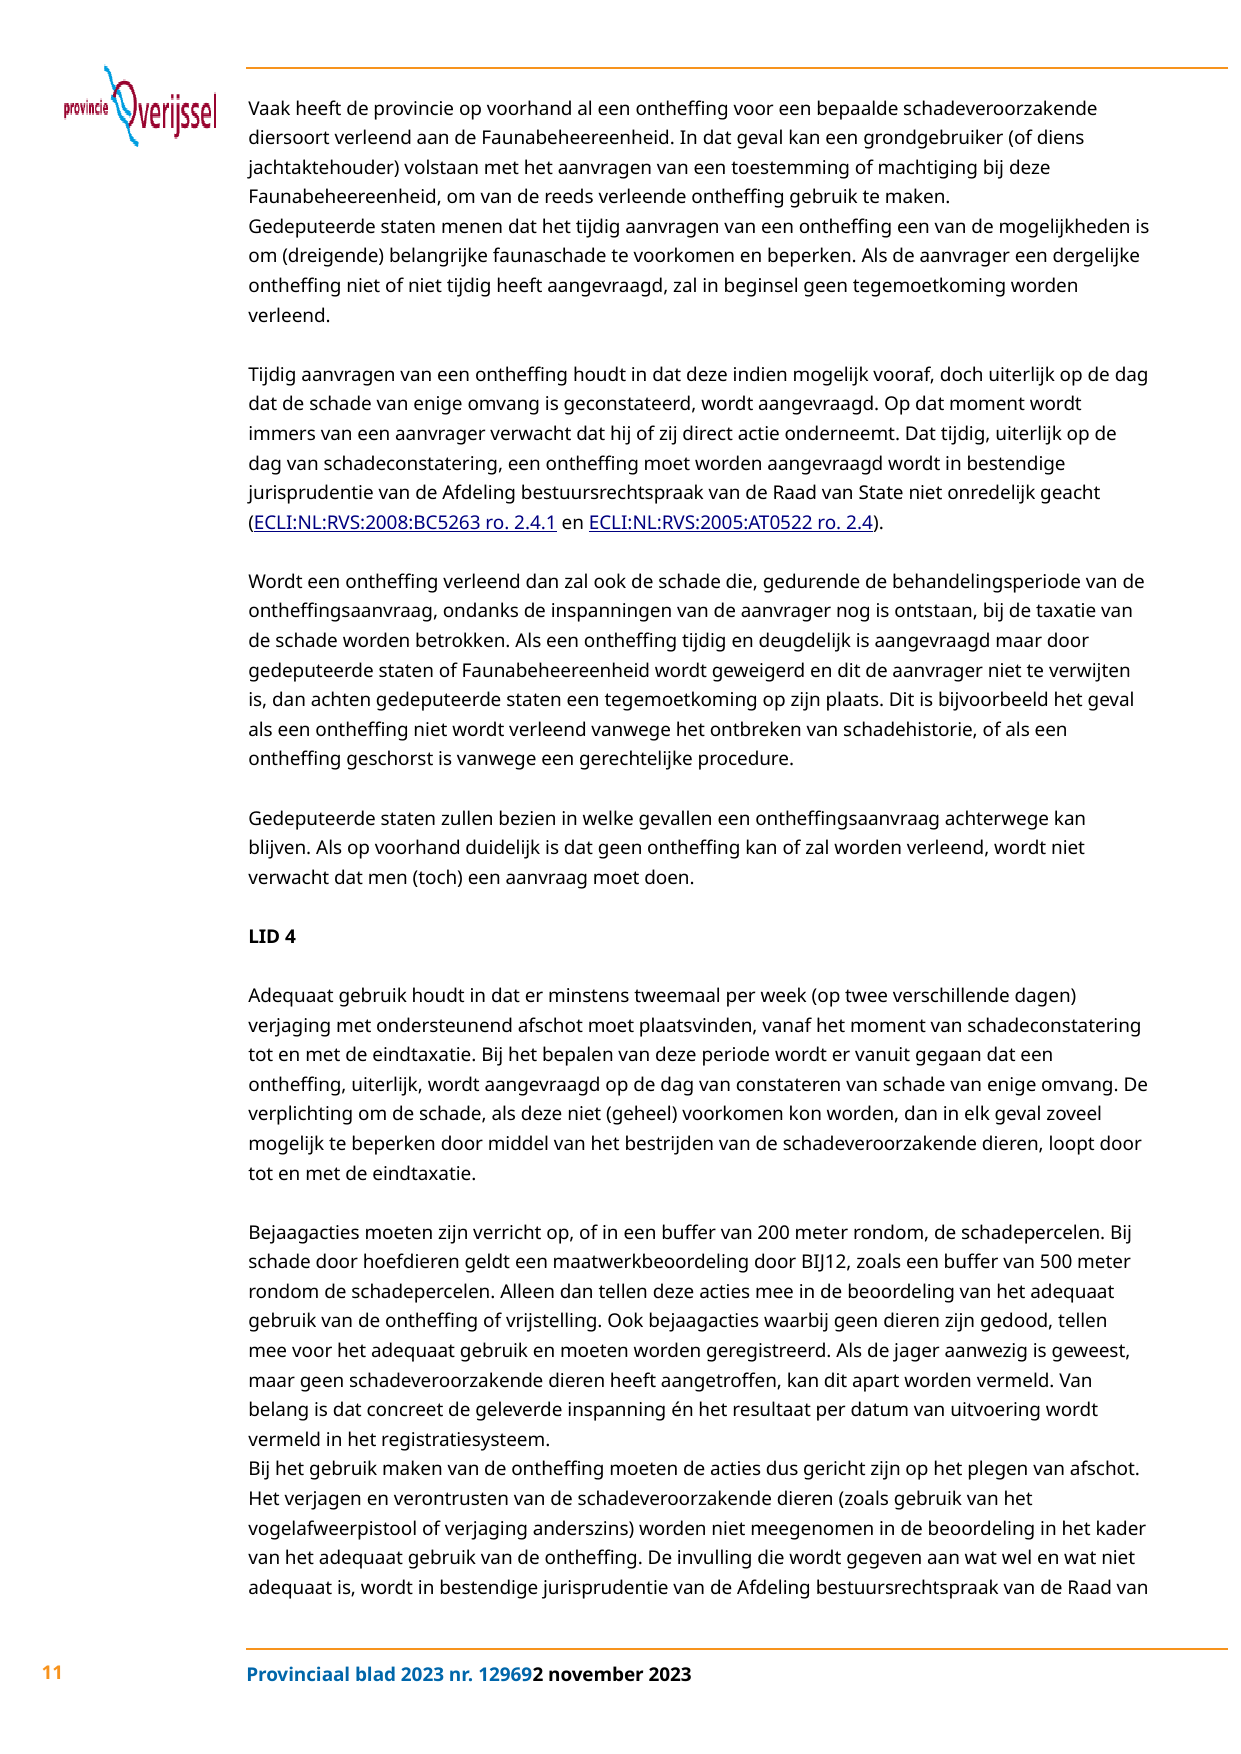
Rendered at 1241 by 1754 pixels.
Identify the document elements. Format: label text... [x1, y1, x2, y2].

text Tijdig aanvragen van een ontheffing houdt in dat deze indien mogelijk vooraf, doch uiterlijk op de dag dat de schade van enige omvang is geconstateerd, wordt aangevraagd. Op dat moment wordt immers van een aanvrager verwacht dat hij of zij direct actie onderneemt. Dat tijdig, uiterlijk op de dag van schadeconstatering, een ontheffing moet worden aangevraagd wordt in bestendige jurisprudentie van de Afdeling bestuursrechtspraak van de Raad van State niet onredelijk geacht (ECLI:NL:RVS:2008:BC5263 ro. 2.4.1 en ECLI:NL:RVS:2005:AT0522 ro. 2.4). [248, 361, 1152, 535]
text Vaak heeft de provincie op voorhand al een ontheffing voor een bepaalde schadeveroorzakende diersoort verleend aan de Faunabeheereenheid. In dat geval kan een grondgebruiker (of diens jachtaktehouder) volstaan met het aanvragen van een toestemming of machtiging bij deze Faunabeheereenheid, om van de reeds verleende ontheffing gebruik te maken. [248, 95, 1152, 209]
text Adequaat gebruik houdt in dat er minstens tweemaal per week (op twee verschillende dagen) verjaging met ondersteunend afschot moet plaatsvinden, vanaf het moment van schadeconstatering tot en met de eindtaxatie. Bij het bepalen van deze periode wordt er vanuit gegaan dat een ontheffing, uiterlijk, wordt aangevraagd op de dag van constateren van schade van enige omvang. De verplichting om de schade, als deze niet (geheel) voorkomen kon worden, dan in elk geval zoveel mogelijk te beperken door middel van het bestrijden van de schadeveroorzakende dieren, loopt door tot en met de eindtaxatie. [248, 982, 1152, 1186]
text Gedeputeerde staten menen dat het tijdig aanvragen van een ontheffing een van de mogelijkheden is om (dreigende) belangrijke faunaschade te voorkomen en beperken. Als de aanvrager een dergelijke ontheffing niet of niet tijdig heeft aangevraagd, zal in beginsel geen tegemoetkoming worden verleend. [248, 213, 1152, 328]
text Bejaagacties moeten zijn verricht op, of in een buffer van 200 meter rondom, de schadepercelen. Bij schade door hoefdieren geldt een maatwerkbeoordeling door BIJ12, zoals een buffer van 500 meter rondom de schadepercelen. Alleen dan tellen deze acties mee in de beoordeling van het adequaat gebruik van de ontheffing of vrijstelling. Ook bejaagacties waarbij geen dieren zijn gedood, tellen mee voor het adequaat gebruik en moeten worden geregistreerd. Als de jager aanwezig is geweest, maar geen schadeveroorzakende dieren heeft aangetroffen, kan dit apart worden vermeld. Van belang is dat concreet de geleverde inspanning én het resultaat per datum van uitvoering wordt vermeld in het registratiesysteem. [248, 1219, 1152, 1452]
text Wordt een ontheffing verleend dan zal ook de schade die, gedurende de behandelingsperiode van de ontheffingsaanvraag, ondanks de inspanningen van de aanvrager nog is ontstaan, bij de taxatie van de schade worden betrokken. Als een ontheffing tijdig en deugdelijk is aangevraagd maar door gedeputeerde staten of Faunabeheereenheid wordt geweigerd en dit de aanvrager niet te verwijten is, dan achten gedeputeerde staten een tegemoetkoming op zijn plaats. Dit is bijvoorbeeld het geval als een ontheffing niet wordt verleend vanwege het ontbreken van schadehistorie, of als een ontheffing geschorst is vanwege een gerechtelijke procedure. [248, 568, 1152, 771]
text Gedeputeerde staten zullen bezien in welke gevallen een ontheffingsaanvraag achterwege kan blijven. Als op voorhand duidelijk is dat geen ontheffing kan of zal worden verleend, wordt niet verwacht dat men (toch) een aanvraag moet doen. [248, 805, 1152, 890]
picture [41, 47, 231, 172]
text Bij het gebruik maken van de ontheffing moeten de acties dus gericht zijn op het plegen van afschot. Het verjagen en verontrusten van de schadeveroorzakende dieren (zoals gebruik van het vogelafweerpistool of verjaging anderszins) worden niet meegenomen in de beoordeling in het kader van het adequaat gebruik van de ontheffing. De invulling die wordt gegeven aan wat wel en wat niet adequaat is, wordt in bestendige jurisprudentie van de Afdeling bestuursrechtspraak van de Raad van [248, 1456, 1152, 1600]
text LID 4 [248, 923, 1152, 949]
